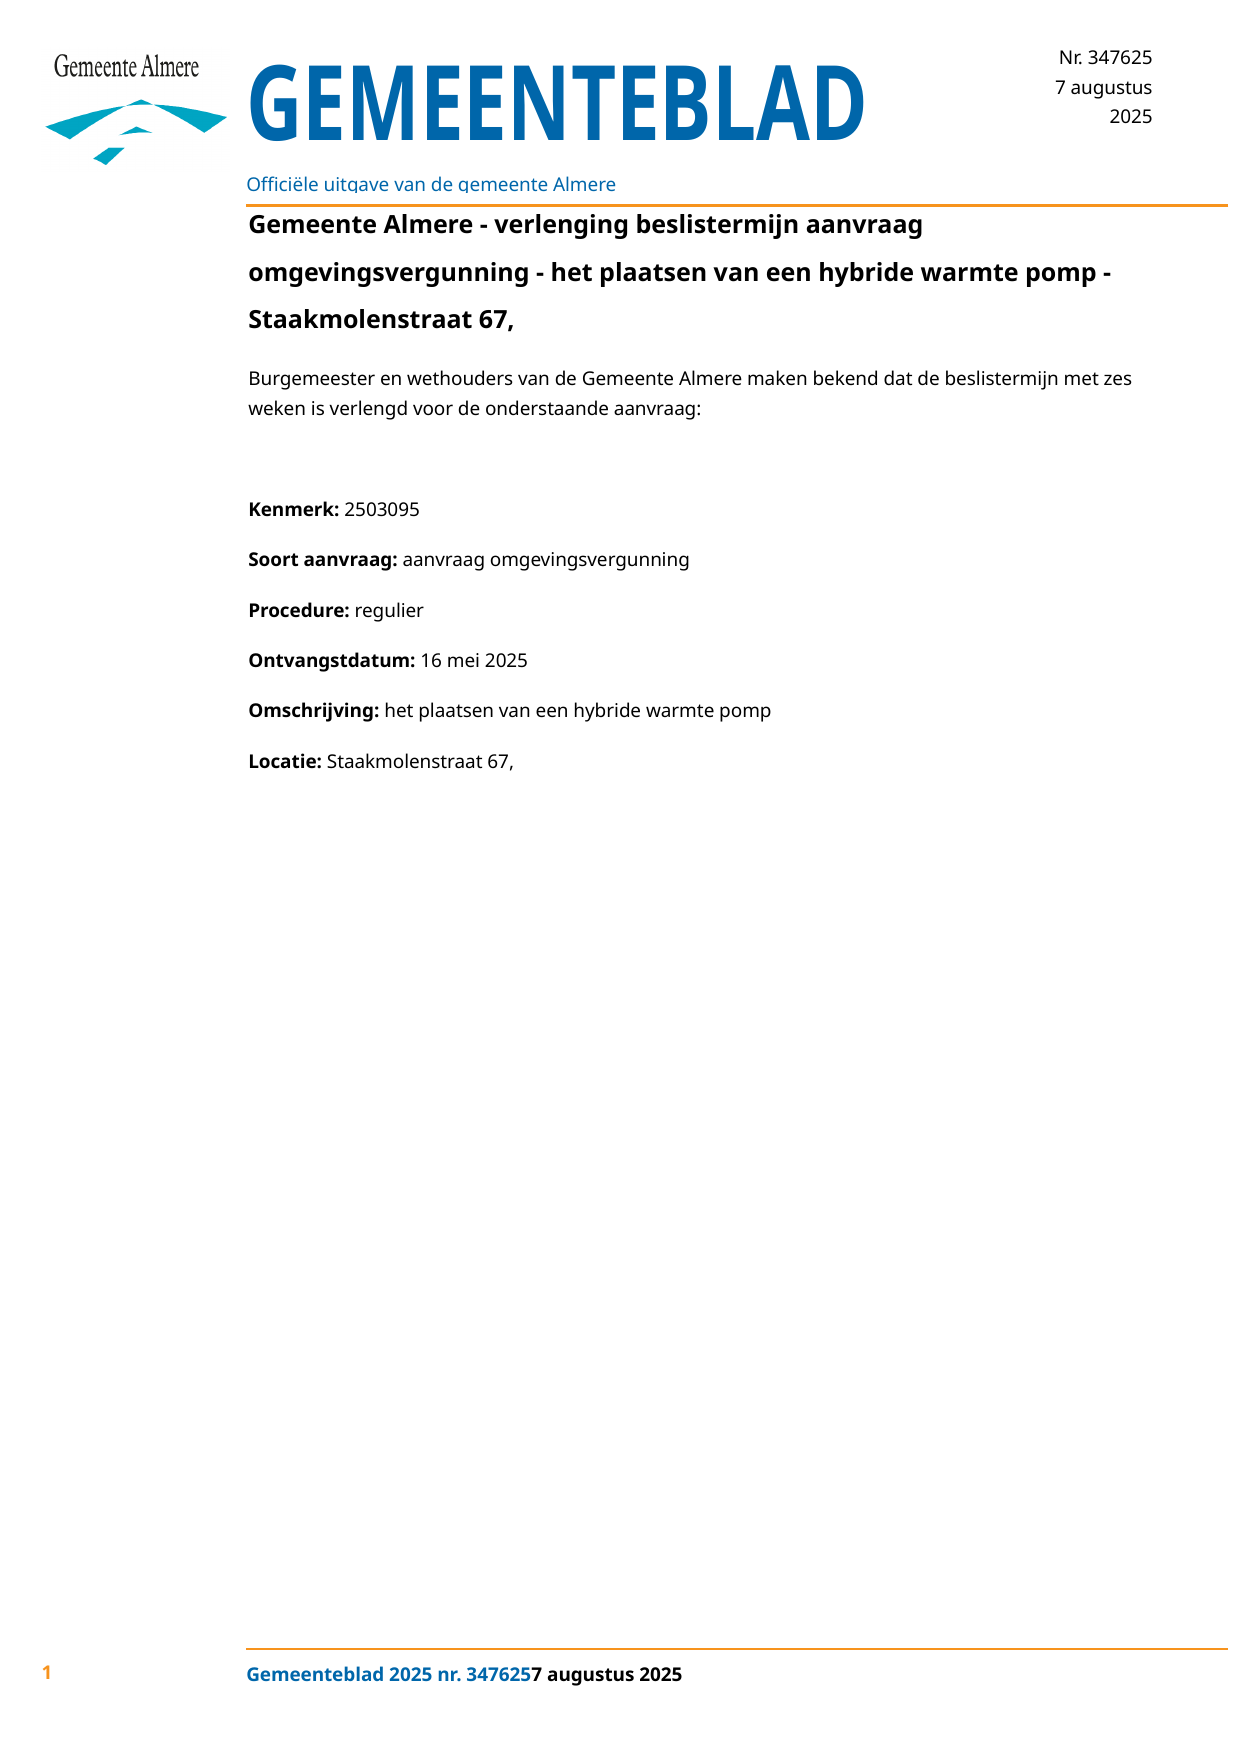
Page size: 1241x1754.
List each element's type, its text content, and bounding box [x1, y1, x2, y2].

text Omschrijving: het plaatsen van een hybride warmte pomp [248, 698, 1152, 723]
text Burgemeester en wethouders van de Gemeente Almere maken bekend dat de beslistermijn met zes weken is verlengd voor de onderstaande aanvraag: [248, 366, 1152, 421]
text Gemeente Almere - verlenging beslistermijn aanvraag omgevingsvergunning - het plaatsen van een hybride warmte pomp - Staakmolenstraat 67, [248, 207, 1152, 336]
text Procedure: regulier [248, 597, 1152, 622]
text Locatie: Staakmolenstraat 67, [248, 748, 1152, 774]
text Ontvangstdatum: 16 mei 2025 [248, 647, 1152, 673]
text Soort aanvraag: aanvraag omgevingsvergunning [248, 546, 1152, 572]
text Kenmerk: 2503095 [248, 496, 1152, 522]
picture [41, 47, 231, 172]
